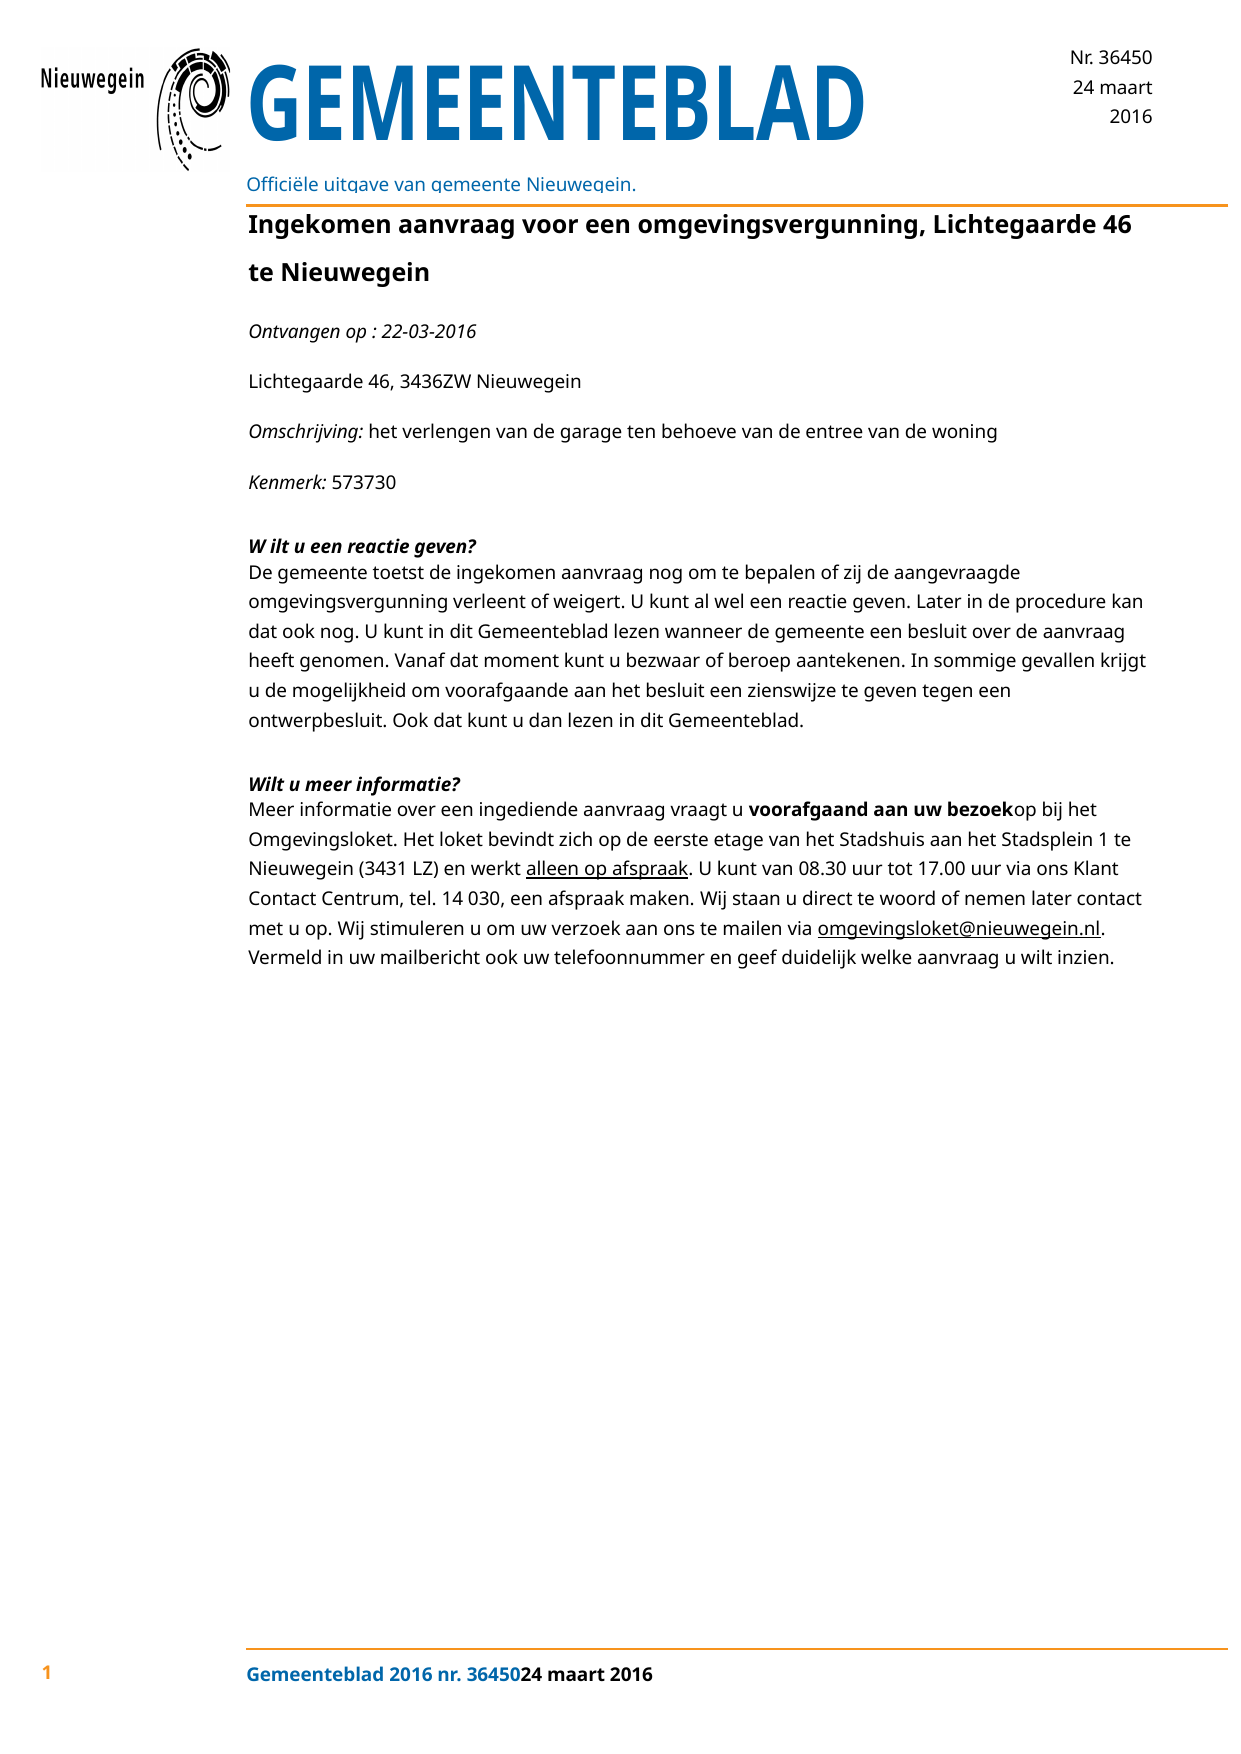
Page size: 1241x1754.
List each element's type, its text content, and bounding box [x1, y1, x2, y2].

text Meer informatie over een ingediende aanvraag vraagt u voorafgaand aan uw bezoekop bij het Omgevingsloket. Het loket bevindt zich op de eerste etage van het Stadshuis aan het Stadsplein 1 te Nieuwegein (3431 LZ) en werkt alleen op afspraak. U kunt van 08.30 uur tot 17.00 uur via ons Klant Contact Centrum, tel. 14 030, een afspraak maken. Wij staan u direct te woord of nemen later contact met u op. Wij stimuleren u om uw verzoek aan ons te mailen via omgevingsloket@nieuwegein.nl. Vermeld in uw mailbericht ook uw telefoonnummer en geef duidelijk welke aanvraag u wilt inzien. [248, 796, 1152, 970]
picture [41, 47, 231, 172]
text Ontvangen op : 22-03-2016 [248, 318, 1152, 344]
text Omschrijving: het verlengen van de garage ten behoeve van de entree van de woning [248, 419, 1152, 444]
text W ilt u een reactie geven? [248, 533, 1152, 559]
text Kenmerk: 573730 [248, 469, 1152, 495]
text De gemeente toetst de ingekomen aanvraag nog om te bepalen of zij de aangevraagde omgevingsvergunning verleent of weigert. U kunt al wel een reactie geven. Later in de procedure kan dat ook nog. U kunt in dit Gemeenteblad lezen wanneer de gemeente een besluit over de aanvraag heeft genomen. Vanaf dat moment kunt u bezwaar of beroep aantekenen. In sommige gevallen krijgt u de mogelijkheid om voorafgaande aan het besluit een zienswijze te geven tegen een ontwerpbesluit. Ook dat kunt u dan lezen in dit Gemeenteblad. [248, 559, 1152, 732]
text Ingekomen aanvraag voor een omgevingsvergunning, Lichtegaarde 46 te Nieuwegein [248, 207, 1152, 288]
text Lichtegaarde 46, 3436ZW Nieuwegein [248, 368, 1152, 394]
text Wilt u meer informatie? [248, 771, 1152, 796]
